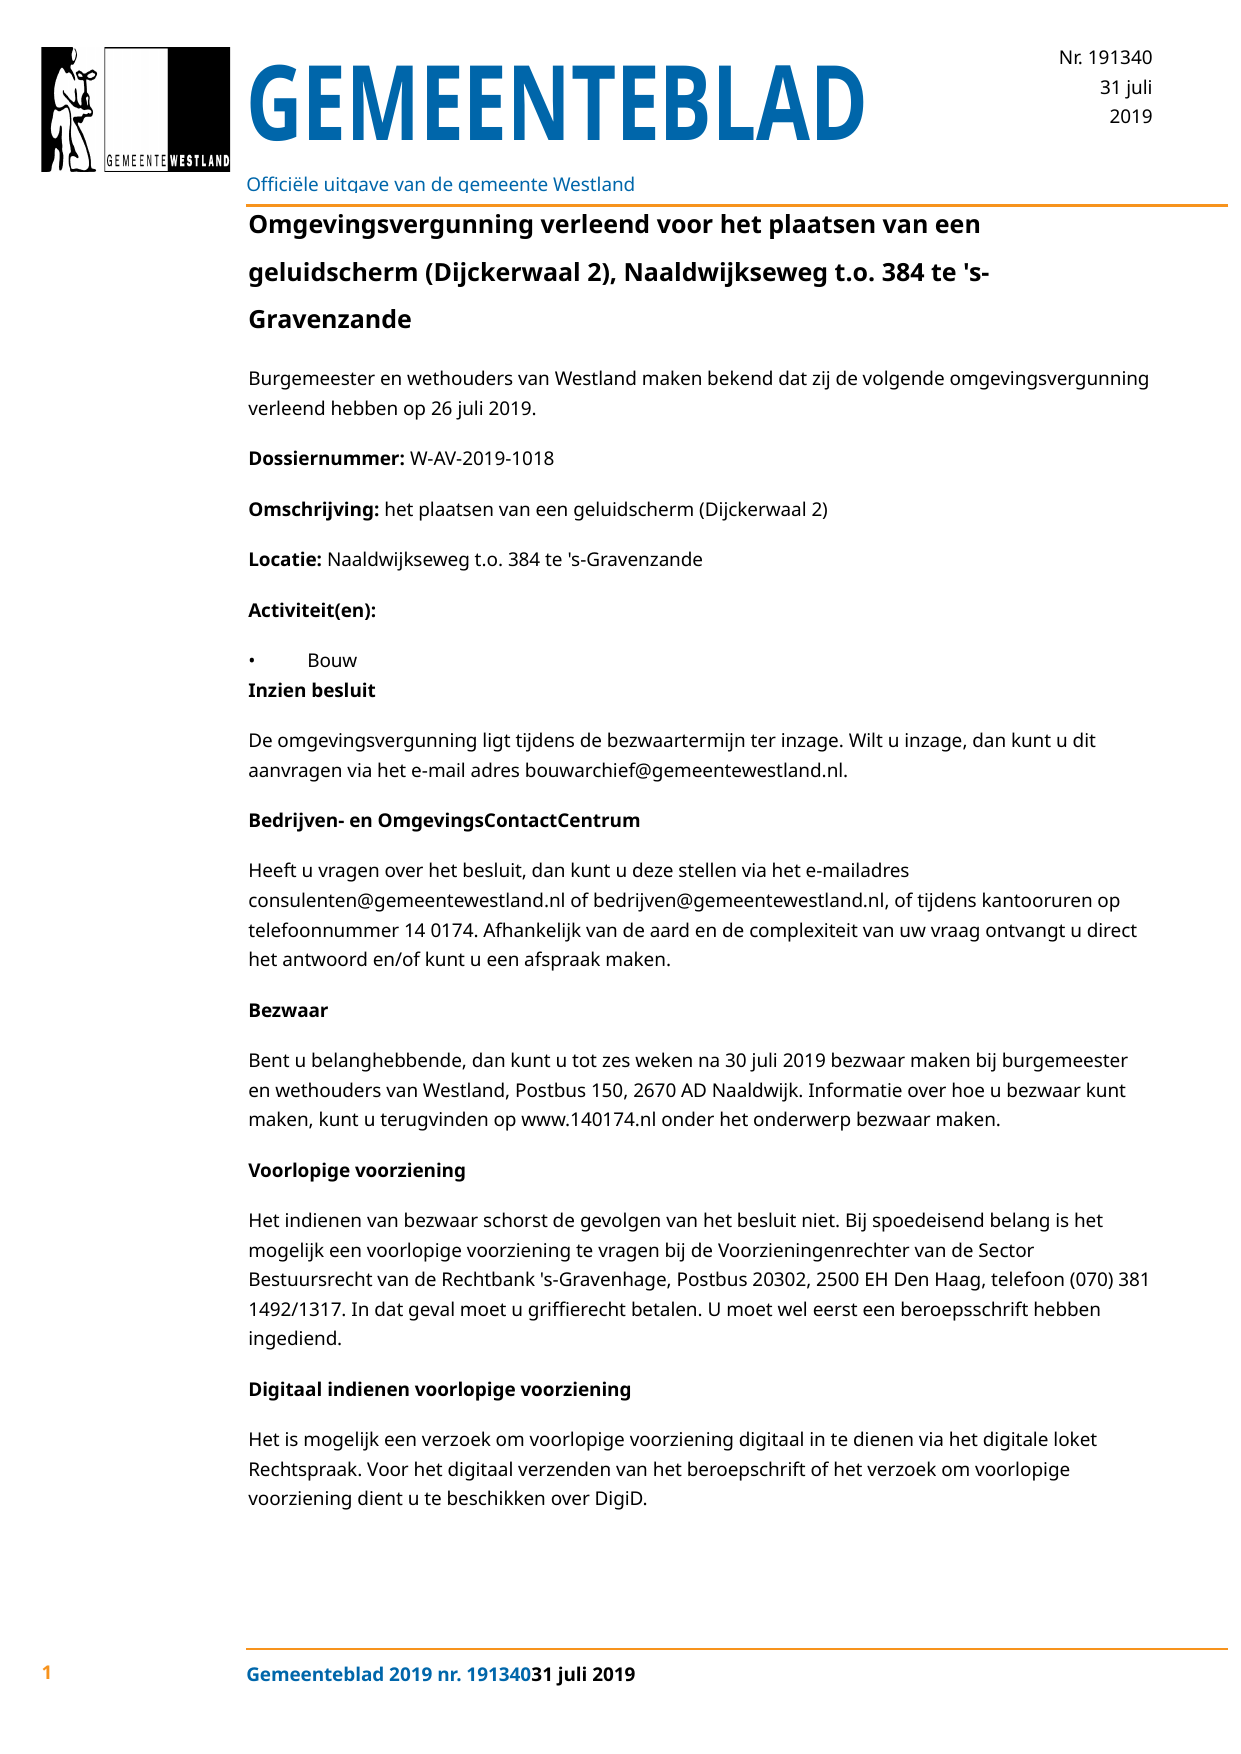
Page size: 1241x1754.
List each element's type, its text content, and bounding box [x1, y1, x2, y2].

text Inzien besluit [248, 677, 1152, 702]
text Digitaal indienen voorlopige voorziening [248, 1376, 1152, 1402]
text Het is mogelijk een verzoek om voorlopige voorziening digitaal in te dienen via het digitale loket Rechtspraak. Voor het digitaal verzenden van het beroepschrift of het verzoek om voorlopige voorziening dient u te beschikken over DigiD. [248, 1426, 1152, 1511]
text De omgevingsvergunning ligt tijdens de bezwaartermijn ter inzage. Wilt u inzage, dan kunt u dit aanvragen via het e-mail adres bouwarchief@gemeentewestland.nl. [248, 727, 1152, 782]
text Locatie: Naaldwijkseweg t.o. 384 te 's-Gravenzande [248, 546, 1152, 572]
text Voorlopige voorziening [248, 1157, 1152, 1182]
picture [41, 47, 231, 172]
text Omschrijving: het plaatsen van een geluidscherm (Dijckerwaal 2) [248, 496, 1152, 522]
text Bent u belanghebbende, dan kunt u tot zes weken na 30 juli 2019 bezwaar maken bij burgemeester en wethouders van Westland, Postbus 150, 2670 AD Naaldwijk. Informatie over hoe u bezwaar kunt maken, kunt u terugvinden op www.140174.nl onder het onderwerp bezwaar maken. [248, 1047, 1152, 1132]
text Activiteit(en): [248, 597, 1152, 622]
text Bedrijven- en OmgevingsContactCentrum [248, 807, 1152, 833]
text Dossiernummer: W-AV-2019-1018 [248, 446, 1152, 471]
text Bezwaar [248, 997, 1152, 1022]
text Heeft u vragen over het besluit, dan kunt u deze stellen via het e-mailadres consulenten@gemeentewestland.nl of bedrijven@gemeentewestland.nl, of tijdens kantooruren op telefoonnummer 14 0174. Afhankelijk van de aard en de complexiteit van uw vraag ontvangt u direct het antwoord en/of kunt u een afspraak maken. [248, 858, 1152, 972]
text Het indienen van bezwaar schorst de gevolgen van het besluit niet. Bij spoedeisend belang is het mogelijk een voorlopige voorziening te vragen bij de Voorzieningenrechter van de Sector Bestuursrecht van de Rechtbank 's-Gravenhage, Postbus 20302, 2500 EH Den Haag, telefoon (070) 381 1492/1317. In dat geval moet u griffierecht betalen. U moet wel eerst een beroepsschrift hebben ingediend. [248, 1207, 1152, 1351]
text Burgemeester en wethouders van Westland maken bekend dat zij de volgende omgevingsvergunning verleend hebben op 26 juli 2019. [248, 366, 1152, 421]
text Omgevingsvergunning verleend voor het plaatsen van een geluidscherm (Dijckerwaal 2), Naaldwijkseweg t.o. 384 te 's-Gravenzande [248, 207, 1152, 336]
list Bouw [248, 647, 1152, 673]
